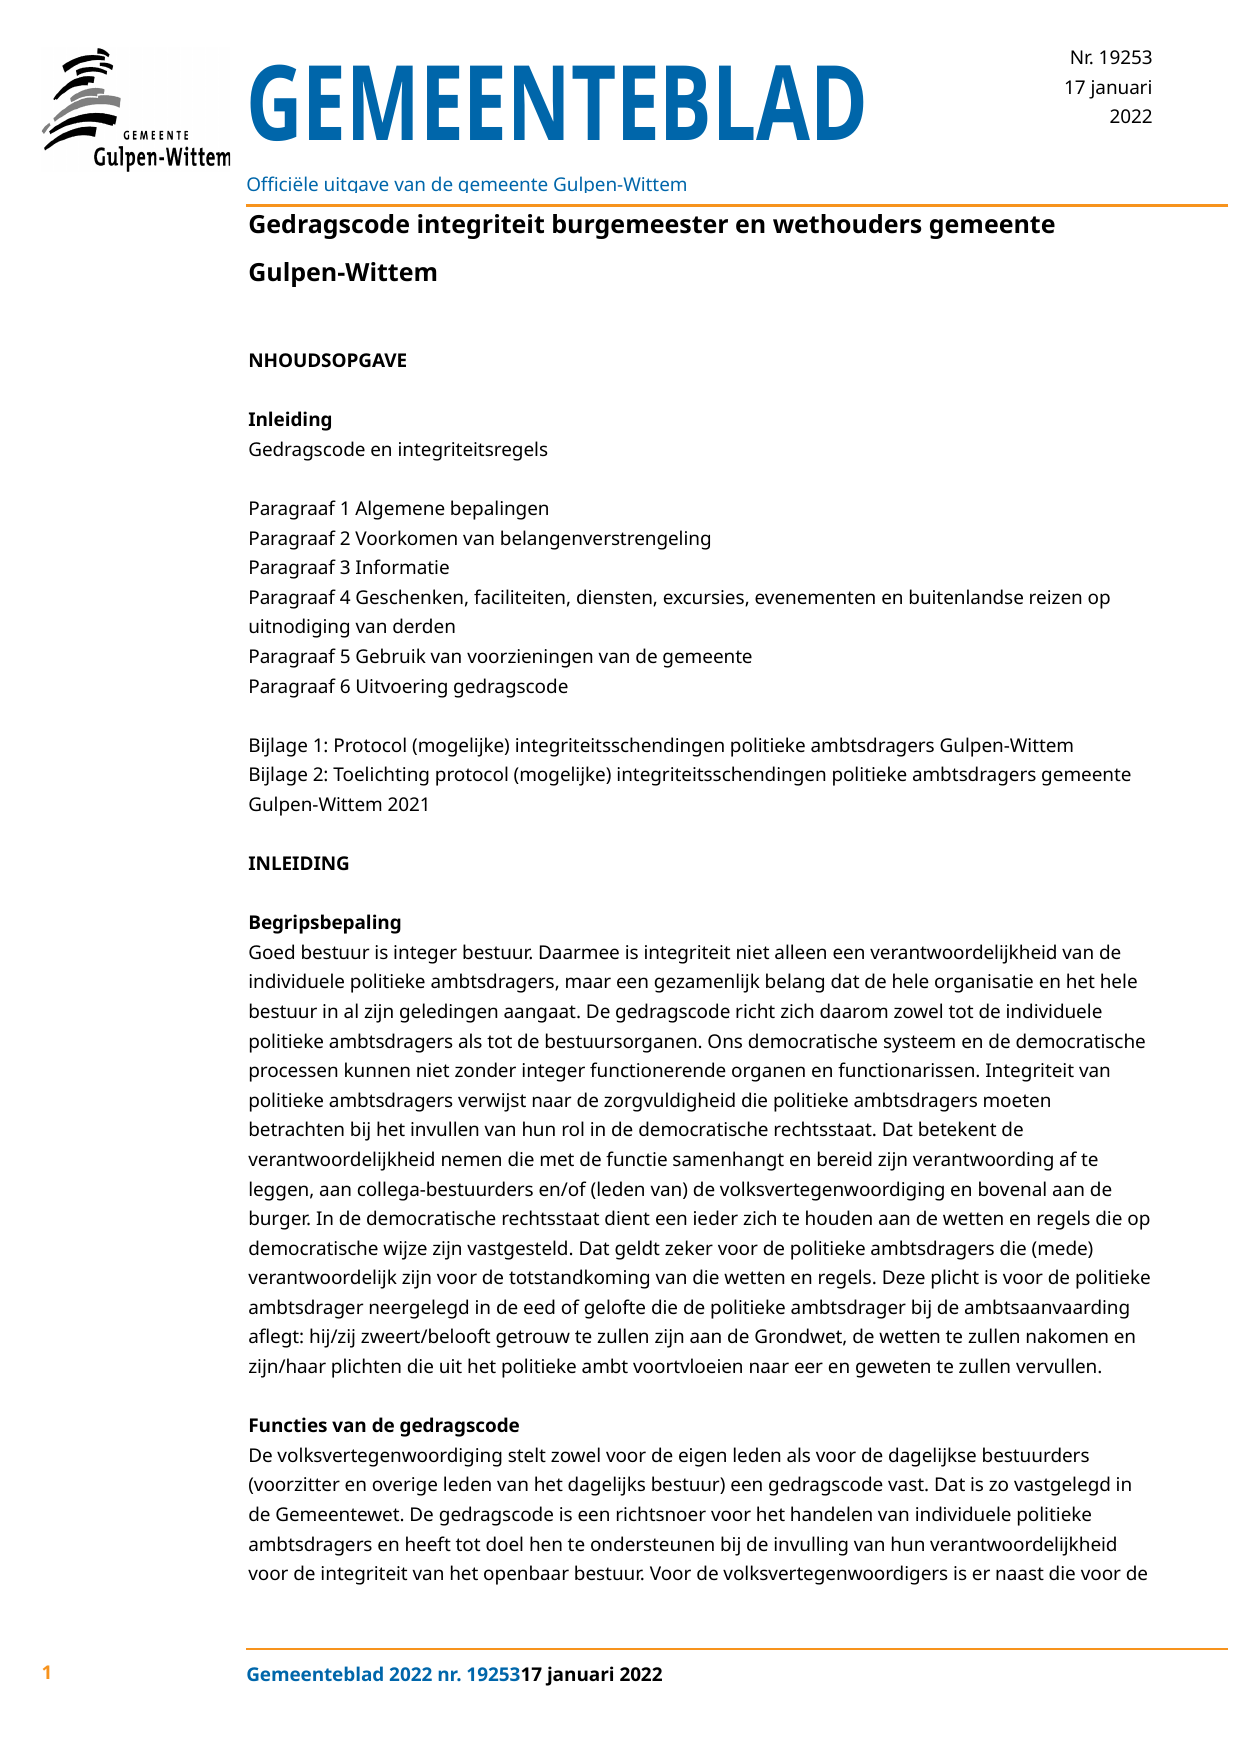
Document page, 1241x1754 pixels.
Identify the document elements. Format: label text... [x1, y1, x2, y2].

text Begripsbepaling [248, 909, 1152, 935]
text Paragraaf 6 Uitvoering gedragscode [248, 673, 1152, 699]
text Paragraaf 4 Geschenken, faciliteiten, diensten, excursies, evenementen en buitenlandse reizen op uitnodiging van derden [248, 584, 1152, 639]
text Paragraaf 5 Gebruik van voorzieningen van de gemeente [248, 643, 1152, 669]
text NHOUDSOPGAVE [248, 347, 1152, 373]
text Bijlage 1: Protocol (mogelijke) integriteitsschendingen politieke ambtsdragers Gulpen-Wittem [248, 732, 1152, 758]
text Goed bestuur is integer bestuur. Daarmee is integriteit niet alleen een verantwoordelijkheid van de individuele politieke ambtsdragers, maar een gezamenlijk belang dat de hele organisatie en het hele bestuur in al zijn geledingen aangaat. De gedragscode richt zich daarom zowel tot de individuele politieke ambtsdragers als tot de bestuursorganen. Ons democratische systeem en de democratische processen kunnen niet zonder integer functionerende organen en functionarissen. Integriteit van politieke ambtsdragers verwijst naar de zorgvuldigheid die politieke ambtsdragers moeten betrachten bij het invullen van hun rol in de democratische rechtsstaat. Dat betekent de verantwoordelijkheid nemen die met de functie samenhangt en bereid zijn verantwoording af te leggen, aan collega-bestuurders en/of (leden van) de volksvertegenwoordiging en bovenal aan de burger. In de democratische rechtsstaat dient een ieder zich te houden aan de wetten en regels die op democratische wijze zijn vastgesteld. Dat geldt zeker voor de politieke ambtsdragers die (mede) verantwoordelijk zijn voor de totstandkoming van die wetten en regels. Deze plicht is voor de politieke ambtsdrager neergelegd in de eed of gelofte die de politieke ambtsdrager bij de ambtsaanvaarding aflegt: hij/zij zweert/belooft getrouw te zullen zijn aan de Grondwet, de wetten te zullen nakomen en zijn/haar plichten die uit het politieke ambt voortvloeien naar eer en geweten te zullen vervullen. [248, 939, 1152, 1379]
text Gedragscode en integriteitsregels [248, 436, 1152, 462]
text Paragraaf 1 Algemene bepalingen [248, 495, 1152, 521]
text Inleiding [248, 407, 1152, 432]
text Paragraaf 2 Voorkomen van belangenverstrengeling [248, 525, 1152, 551]
text INLEIDING [248, 850, 1152, 876]
text De volksvertegenwoordiging stelt zowel voor de eigen leden als voor de dagelijkse bestuurders (voorzitter en overige leden van het dagelijks bestuur) een gedragscode vast. Dat is zo vastgelegd in de Gemeentewet. De gedragscode is een richtsnoer voor het handelen van individuele politieke ambtsdragers en heeft tot doel hen te ondersteunen bij de invulling van hun verantwoordelijkheid voor de integriteit van het openbaar bestuur. Voor de volksvertegenwoordigers is er naast die voor de [248, 1442, 1152, 1586]
text Paragraaf 3 Informatie [248, 554, 1152, 580]
picture [41, 47, 231, 172]
text Bijlage 2: Toelichting protocol (mogelijke) integriteitsschendingen politieke ambtsdragers gemeente Gulpen-Wittem 2021 [248, 762, 1152, 817]
text Functies van de gedragscode [248, 1412, 1152, 1438]
text Gedragscode integriteit burgemeester en wethouders gemeente Gulpen-Wittem [248, 207, 1152, 288]
